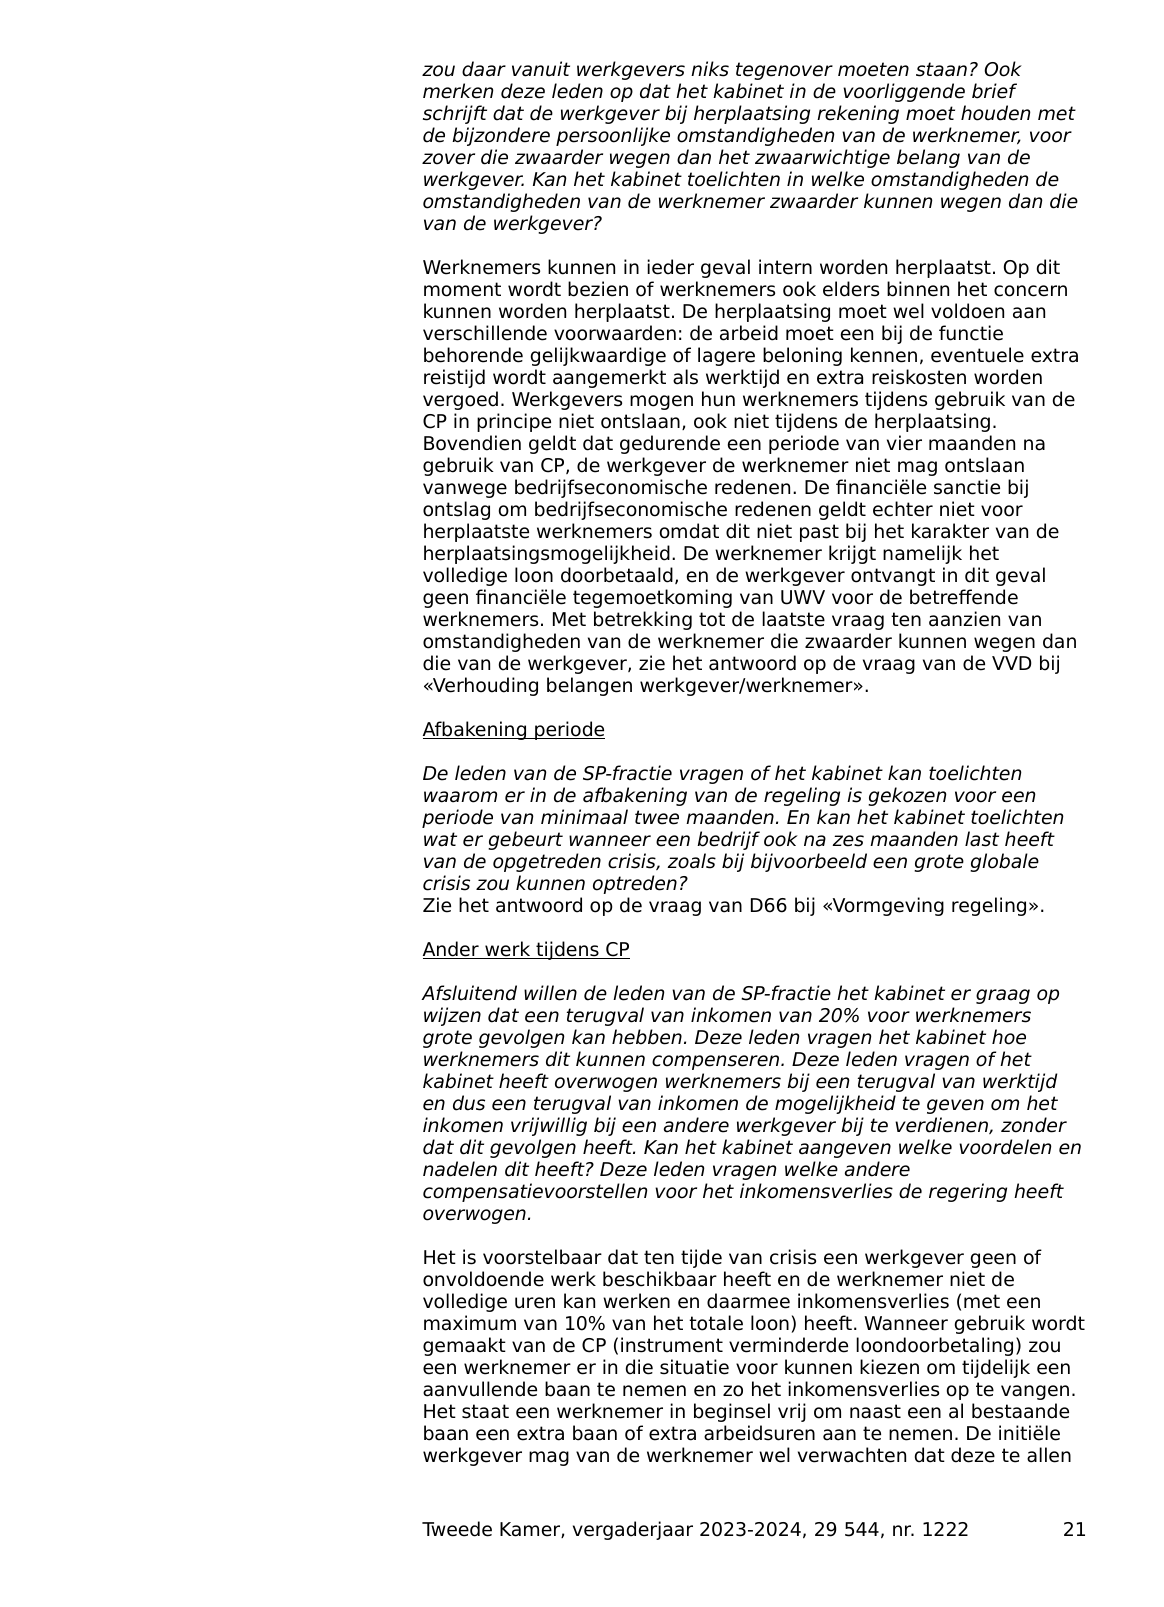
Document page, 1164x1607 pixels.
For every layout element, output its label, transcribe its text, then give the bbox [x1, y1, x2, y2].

text Werknemers kunnen in ieder geval intern worden herplaatst. Op dit moment wordt bezien of werknemers ook elders binnen het concern kunnen worden herplaatst. De herplaatsing moet wel voldoen aan verschillende voorwaarden: de arbeid moet een bij de functie behorende gelijkwaardige of lagere beloning kennen, eventuele extra reistijd wordt aangemerkt als werktijd en extra reiskosten worden vergoed. Werkgevers mogen hun werknemers tijdens gebruik van de CP in principe niet ontslaan, ook niet tijdens de herplaatsing. Bovendien geldt dat gedurende een periode van vier maanden na gebruik van CP, de werkgever de werknemer niet mag ontslaan vanwege bedrijfseconomische redenen. De financiële sanctie bij ontslag om bedrijfseconomische redenen geldt echter niet voor herplaatste werknemers omdat dit niet past bij het karakter van de herplaatsingsmogelijkheid. De werknemer krijgt namelijk het volledige loon doorbetaald, en de werkgever ontvangt in dit geval geen financiële tegemoetkoming van UWV voor de betreffende werknemers. Met betrekking tot de laatste vraag ten aanzien van omstandigheden van de werknemer die zwaarder kunnen wegen dan die van de werkgever, zie het antwoord op de vraag van de VVD bij «Verhouding belangen werkgever/werknemer». [422, 257, 1087, 697]
text zou daar vanuit werkgevers niks tegenover moeten staan? Ook merken deze leden op dat het kabinet in de voorliggende brief schrijft dat de werkgever bij herplaatsing rekening moet houden met de bijzondere persoonlijke omstandigheden van de werknemer, voor zover die zwaarder wegen dan het zwaarwichtige belang van de werkgever. Kan het kabinet toelichten in welke omstandigheden de omstandigheden van de werknemer zwaarder kunnen wegen dan die van de werkgever? [422, 59, 1087, 235]
text Afsluitend willen de leden van de SP-fractie het kabinet er graag op wijzen dat een terugval van inkomen van 20% voor werknemers grote gevolgen kan hebben. Deze leden vragen het kabinet hoe werknemers dit kunnen compenseren. Deze leden vragen of het kabinet heeft overwogen werknemers bij een terugval van werktijd en dus een terugval van inkomen de mogelijkheid te geven om het inkomen vrijwillig bij een andere werkgever bij te verdienen, zonder dat dit gevolgen heeft. Kan het kabinet aangeven welke voordelen en nadelen dit heeft? Deze leden vragen welke andere compensatievoorstellen voor het inkomensverlies de regering heeft overwogen. [422, 983, 1087, 1225]
text Het is voorstelbaar dat ten tijde van crisis een werkgever geen of onvoldoende werk beschikbaar heeft en de werknemer niet de volledige uren kan werken en daarmee inkomensverlies (met een maximum van 10% van het totale loon) heeft. Wanneer gebruik wordt gemaakt van de CP (instrument verminderde loondoorbetaling) zou een werknemer er in die situatie voor kunnen kiezen om tijdelijk een aanvullende baan te nemen en zo het inkomensverlies op te vangen. Het staat een werknemer in beginsel vrij om naast een al bestaande baan een extra baan of extra arbeidsuren aan te nemen. De initiële werkgever mag van de werknemer wel verwachten dat deze te allen [422, 1247, 1087, 1467]
subtitle Ander werk tijdens CP [422, 939, 1087, 961]
subtitle Afbakening periode [422, 719, 1087, 741]
text Zie het antwoord op de vraag van D66 bij «Vormgeving regeling». [422, 895, 1087, 917]
text De leden van de SP-fractie vragen of het kabinet kan toelichten waarom er in de afbakening van de regeling is gekozen voor een periode van minimaal twee maanden. En kan het kabinet toelichten wat er gebeurt wanneer een bedrijf ook na zes maanden last heeft van de opgetreden crisis, zoals bij bijvoorbeeld een grote globale crisis zou kunnen optreden? [422, 763, 1087, 895]
